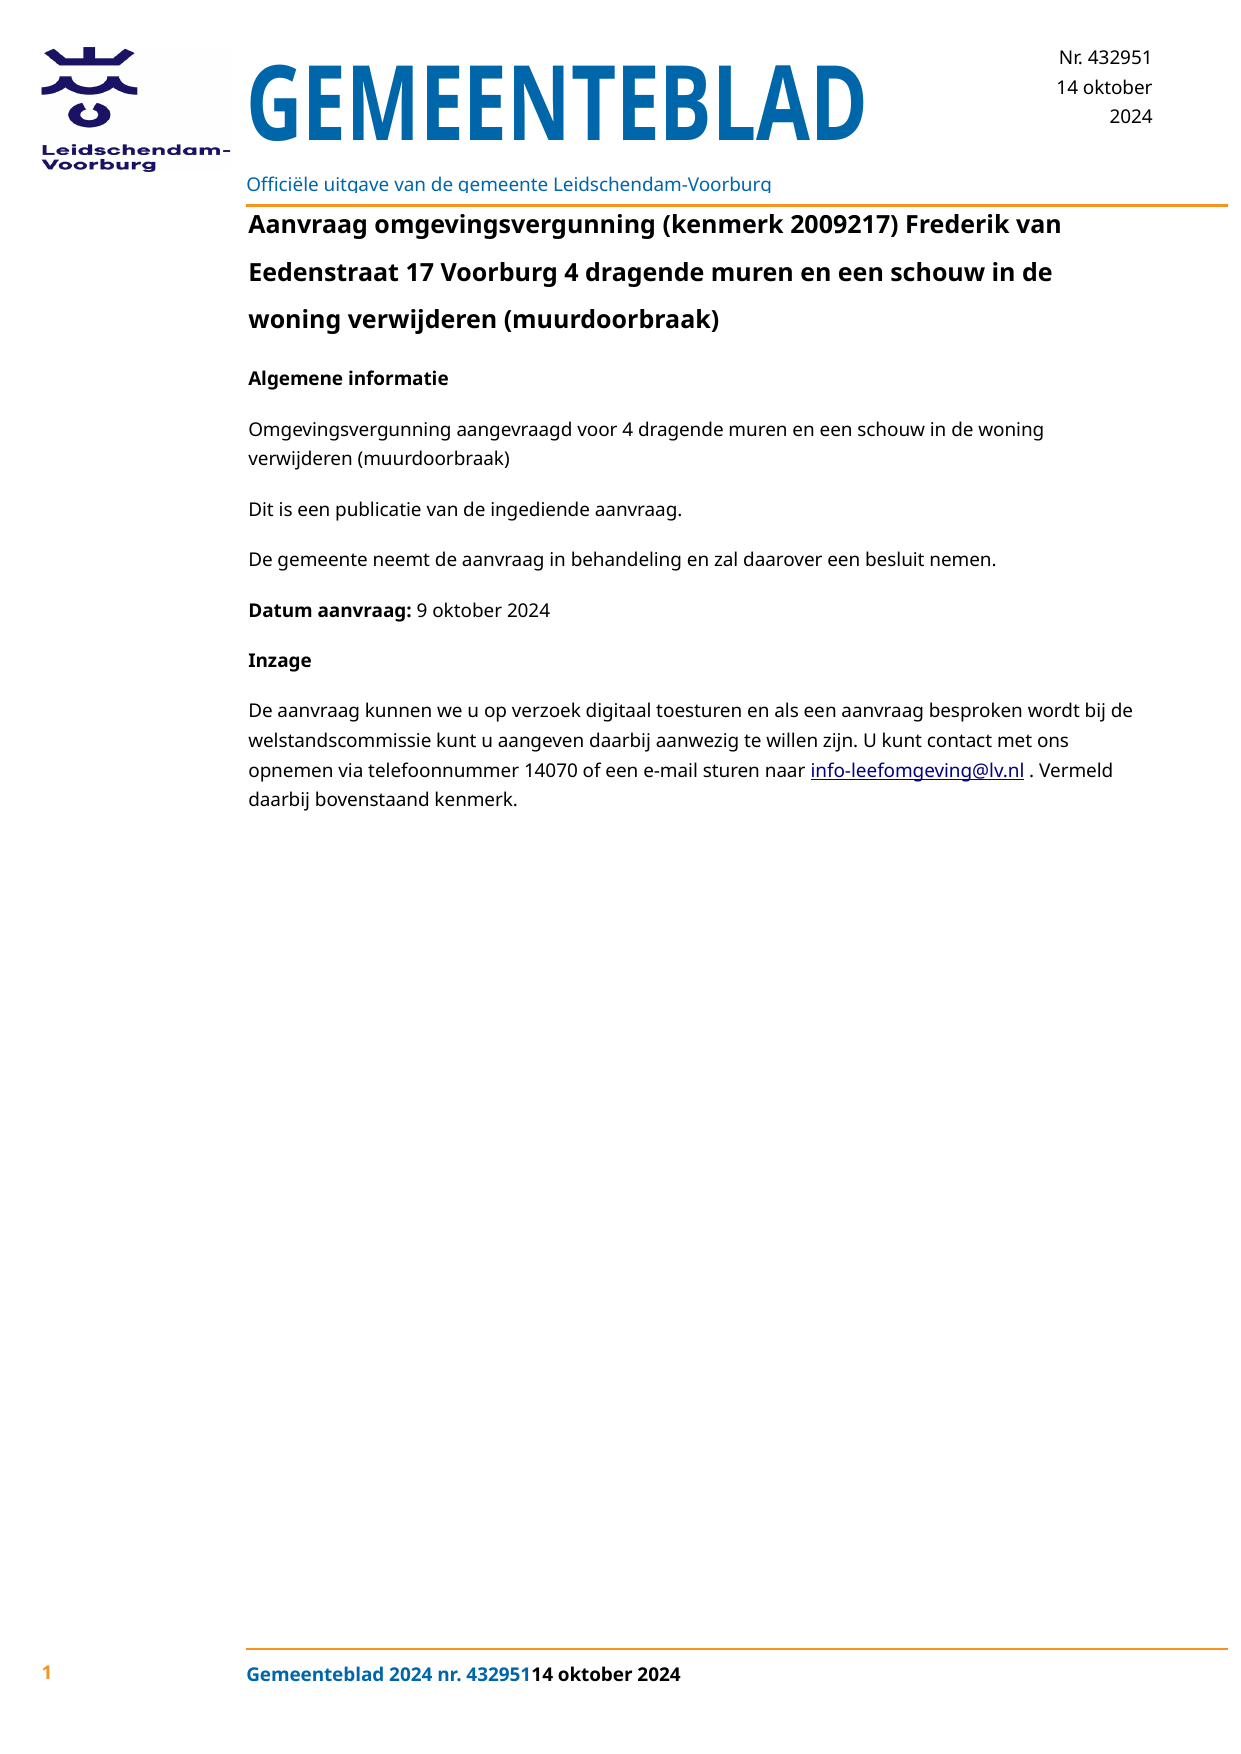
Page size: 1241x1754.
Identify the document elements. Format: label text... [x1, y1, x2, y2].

text De aanvraag kunnen we u op verzoek digitaal toesturen en als een aanvraag besproken wordt bij de welstandscommissie kunt u aangeven daarbij aanwezig te willen zijn. U kunt contact met ons opnemen via telefoonnummer 14070 of een e-mail sturen naar info-leefomgeving@lv.nl . Vermeld daarbij bovenstaand kenmerk. [248, 698, 1152, 812]
text Algemene informatie [248, 366, 1152, 391]
text Omgevingsvergunning aangevraagd voor 4 dragende muren en een schouw in de woning verwijderen (muurdoorbraak) [248, 416, 1152, 471]
text De gemeente neemt de aanvraag in behandeling en zal daarover een besluit nemen. [248, 546, 1152, 572]
text Dit is een publicatie van de ingediende aanvraag. [248, 496, 1152, 522]
text Aanvraag omgevingsvergunning (kenmerk 2009217) Frederik van Eedenstraat 17 Voorburg 4 dragende muren en een schouw in de woning verwijderen (muurdoorbraak) [248, 207, 1152, 336]
text Datum aanvraag: 9 oktober 2024 [248, 597, 1152, 622]
picture [41, 47, 231, 172]
text Inzage [248, 647, 1152, 673]
